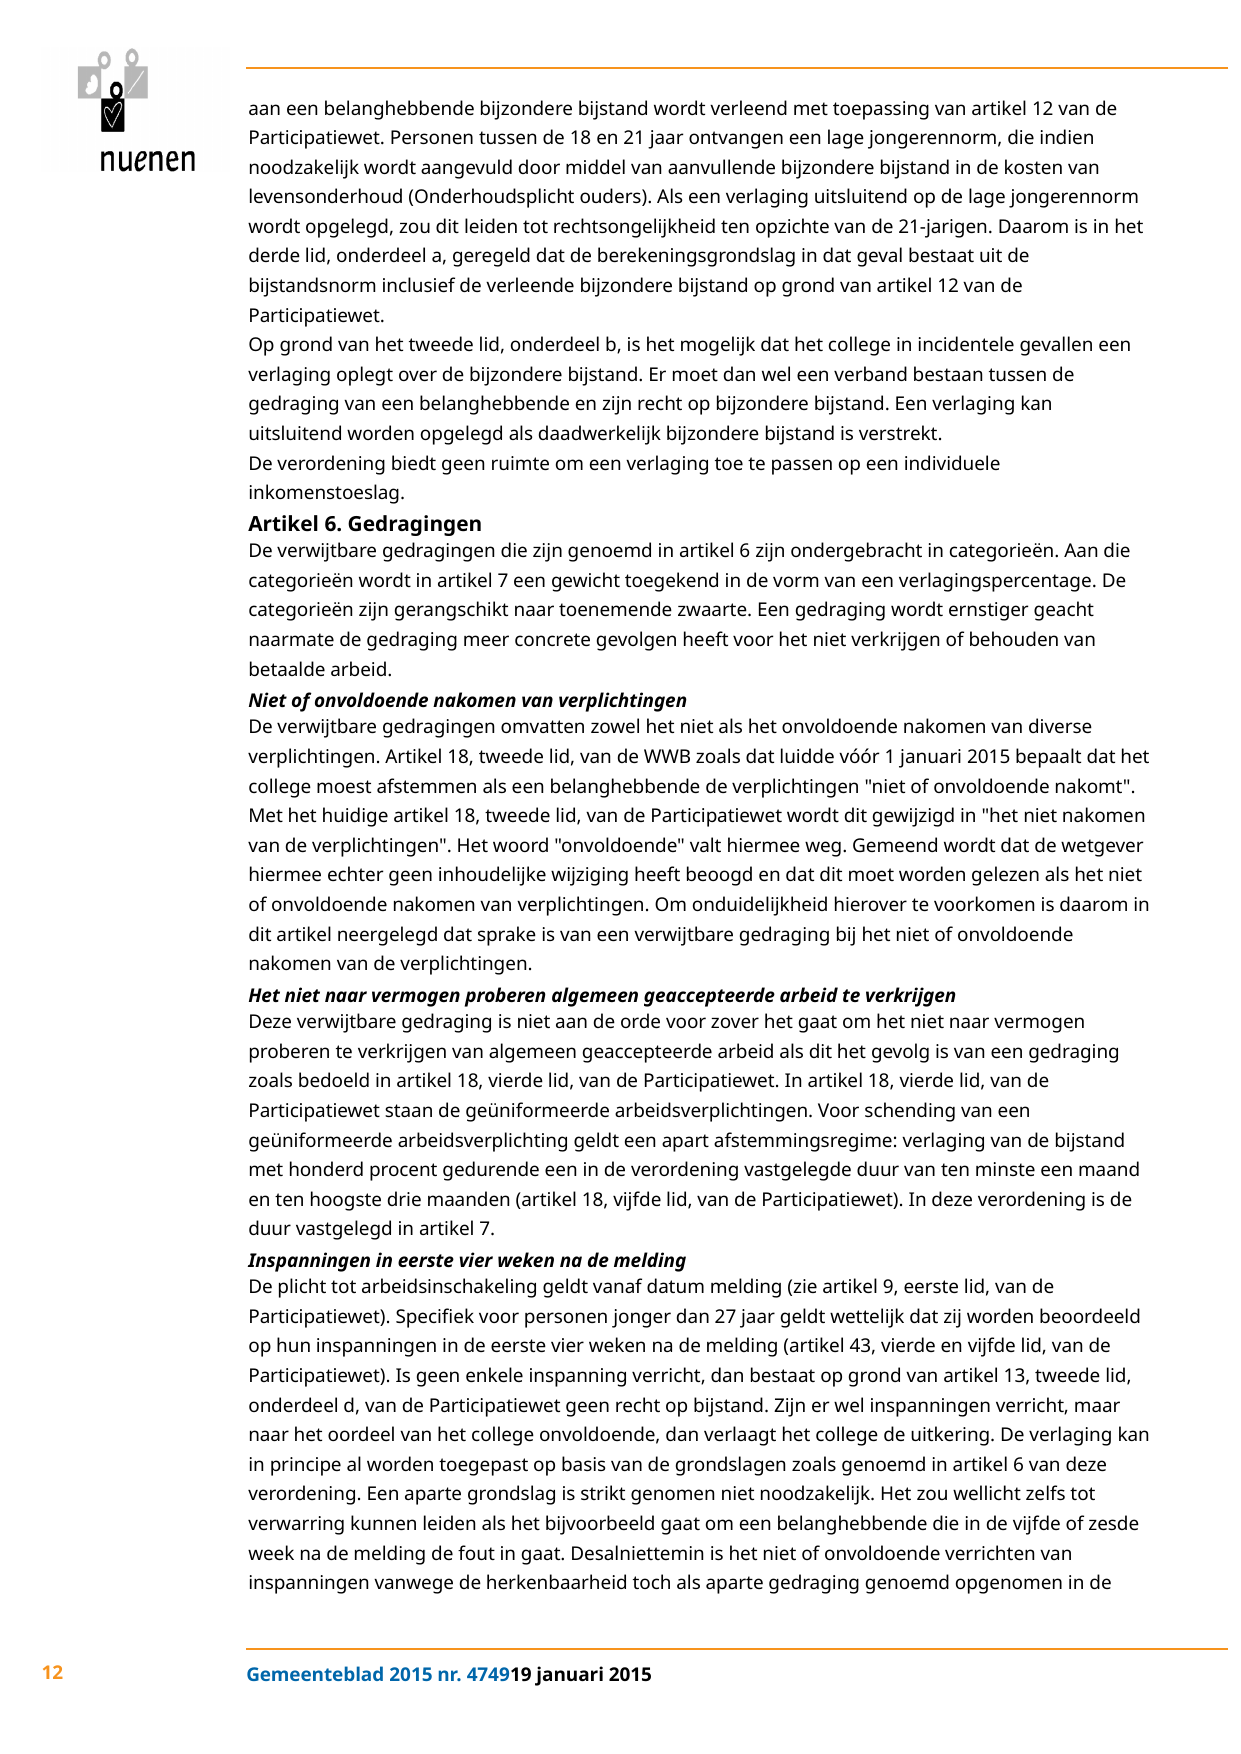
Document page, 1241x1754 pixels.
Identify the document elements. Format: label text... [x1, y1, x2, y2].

text Artikel 6. Gedragingen [248, 509, 1152, 537]
text Deze verwijtbare gedraging is niet aan de orde voor zover het gaat om het niet naar vermogen proberen te verkrijgen van algemeen geaccepteerde arbeid als dit het gevolg is van een gedraging zoals bedoeld in artikel 18, vierde lid, van de Participatiewet. In artikel 18, vierde lid, van de Participatiewet staan de geüniformeerde arbeidsverplichtingen. Voor schending van een geüniformeerde arbeidsverplichting geldt een apart afstemmingsregime: verlaging van de bijstand met honderd procent gedurende een in de verordening vastgelegde duur van ten minste een maand en ten hoogste drie maanden (artikel 18, vijfde lid, van de Participatiewet). In deze verordening is de duur vastgelegd in artikel 7. [248, 1008, 1152, 1241]
text aan een belanghebbende bijzondere bijstand wordt verleend met toepassing van artikel 12 van de Participatiewet. Personen tussen de 18 en 21 jaar ontvangen een lage jongerennorm, die indien noodzakelijk wordt aangevuld door middel van aanvullende bijzondere bijstand in de kosten van levensonderhoud (Onderhoudsplicht ouders). Als een verlaging uitsluitend op de lage jongerennorm wordt opgelegd, zou dit leiden tot rechtsongelijkheid ten opzichte van de 21-jarigen. Daarom is in het derde lid, onderdeel a, geregeld dat de berekeningsgrondslag in dat geval bestaat uit de bijstandsnorm inclusief de verleende bijzondere bijstand op grond van artikel 12 van de Participatiewet. [248, 95, 1152, 328]
picture [41, 47, 231, 172]
text De verordening biedt geen ruimte om een verlaging toe te passen op een individuele inkomenstoeslag. [248, 450, 1152, 505]
text Niet of onvoldoende nakomen van verplichtingen [248, 685, 1152, 714]
text Inspanningen in eerste vier weken na de melding [248, 1245, 1152, 1273]
text De verwijtbare gedragingen omvatten zowel het niet als het onvoldoende nakomen van diverse verplichtingen. Artikel 18, tweede lid, van de WWB zoals dat luidde vóór 1 januari 2015 bepaalt dat het college moest afstemmen als een belanghebbende de verplichtingen "niet of onvoldoende nakomt". Met het huidige artikel 18, tweede lid, van de Participatiewet wordt dit gewijzigd in "het niet nakomen van de verplichtingen". Het woord "onvoldoende" valt hiermee weg. Gemeend wordt dat de wetgever hiermee echter geen inhoudelijke wijziging heeft beoogd en dat dit moet worden gelezen als het niet of onvoldoende nakomen van verplichtingen. Om onduidelijkheid hierover te voorkomen is daarom in dit artikel neergelegd dat sprake is van een verwijtbare gedraging bij het niet of onvoldoende nakomen van de verplichtingen. [248, 714, 1152, 976]
text Het niet naar vermogen proberen algemeen geaccepteerde arbeid te verkrijgen [248, 980, 1152, 1008]
text Op grond van het tweede lid, onderdeel b, is het mogelijk dat het college in incidentele gevallen een verlaging oplegt over de bijzondere bijstand. Er moet dan wel een verband bestaan tussen de gedraging van een belanghebbende en zijn recht op bijzondere bijstand. Een verlaging kan uitsluitend worden opgelegd als daadwerkelijk bijzondere bijstand is verstrekt. [248, 331, 1152, 446]
text De verwijtbare gedragingen die zijn genoemd in artikel 6 zijn ondergebracht in categorieën. Aan die categorieën wordt in artikel 7 een gewicht toegekend in de vorm van een verlagingspercentage. De categorieën zijn gerangschikt naar toenemende zwaarte. Een gedraging wordt ernstiger geacht naarmate de gedraging meer concrete gevolgen heeft voor het niet verkrijgen of behouden van betaalde arbeid. [248, 537, 1152, 681]
text De plicht tot arbeidsinschakeling geldt vanaf datum melding (zie artikel 9, eerste lid, van de Participatiewet). Specifiek voor personen jonger dan 27 jaar geldt wettelijk dat zij worden beoordeeld op hun inspanningen in de eerste vier weken na de melding (artikel 43, vierde en vijfde lid, van de Participatiewet). Is geen enkele inspanning verricht, dan bestaat op grond van artikel 13, tweede lid, onderdeel d, van de Participatiewet geen recht op bijstand. Zijn er wel inspanningen verricht, maar naar het oordeel van het college onvoldoende, dan verlaagt het college de uitkering. De verlaging kan in principe al worden toegepast op basis van de grondslagen zoals genoemd in artikel 6 van deze verordening. Een aparte grondslag is strikt genomen niet noodzakelijk. Het zou wellicht zelfs tot verwarring kunnen leiden als het bijvoorbeeld gaat om een belanghebbende die in de vijfde of zesde week na de melding de fout in gaat. Desalniettemin is het niet of onvoldoende verrichten van inspanningen vanwege de herkenbaarheid toch als aparte gedraging genoemd opgenomen in de [248, 1273, 1152, 1595]
